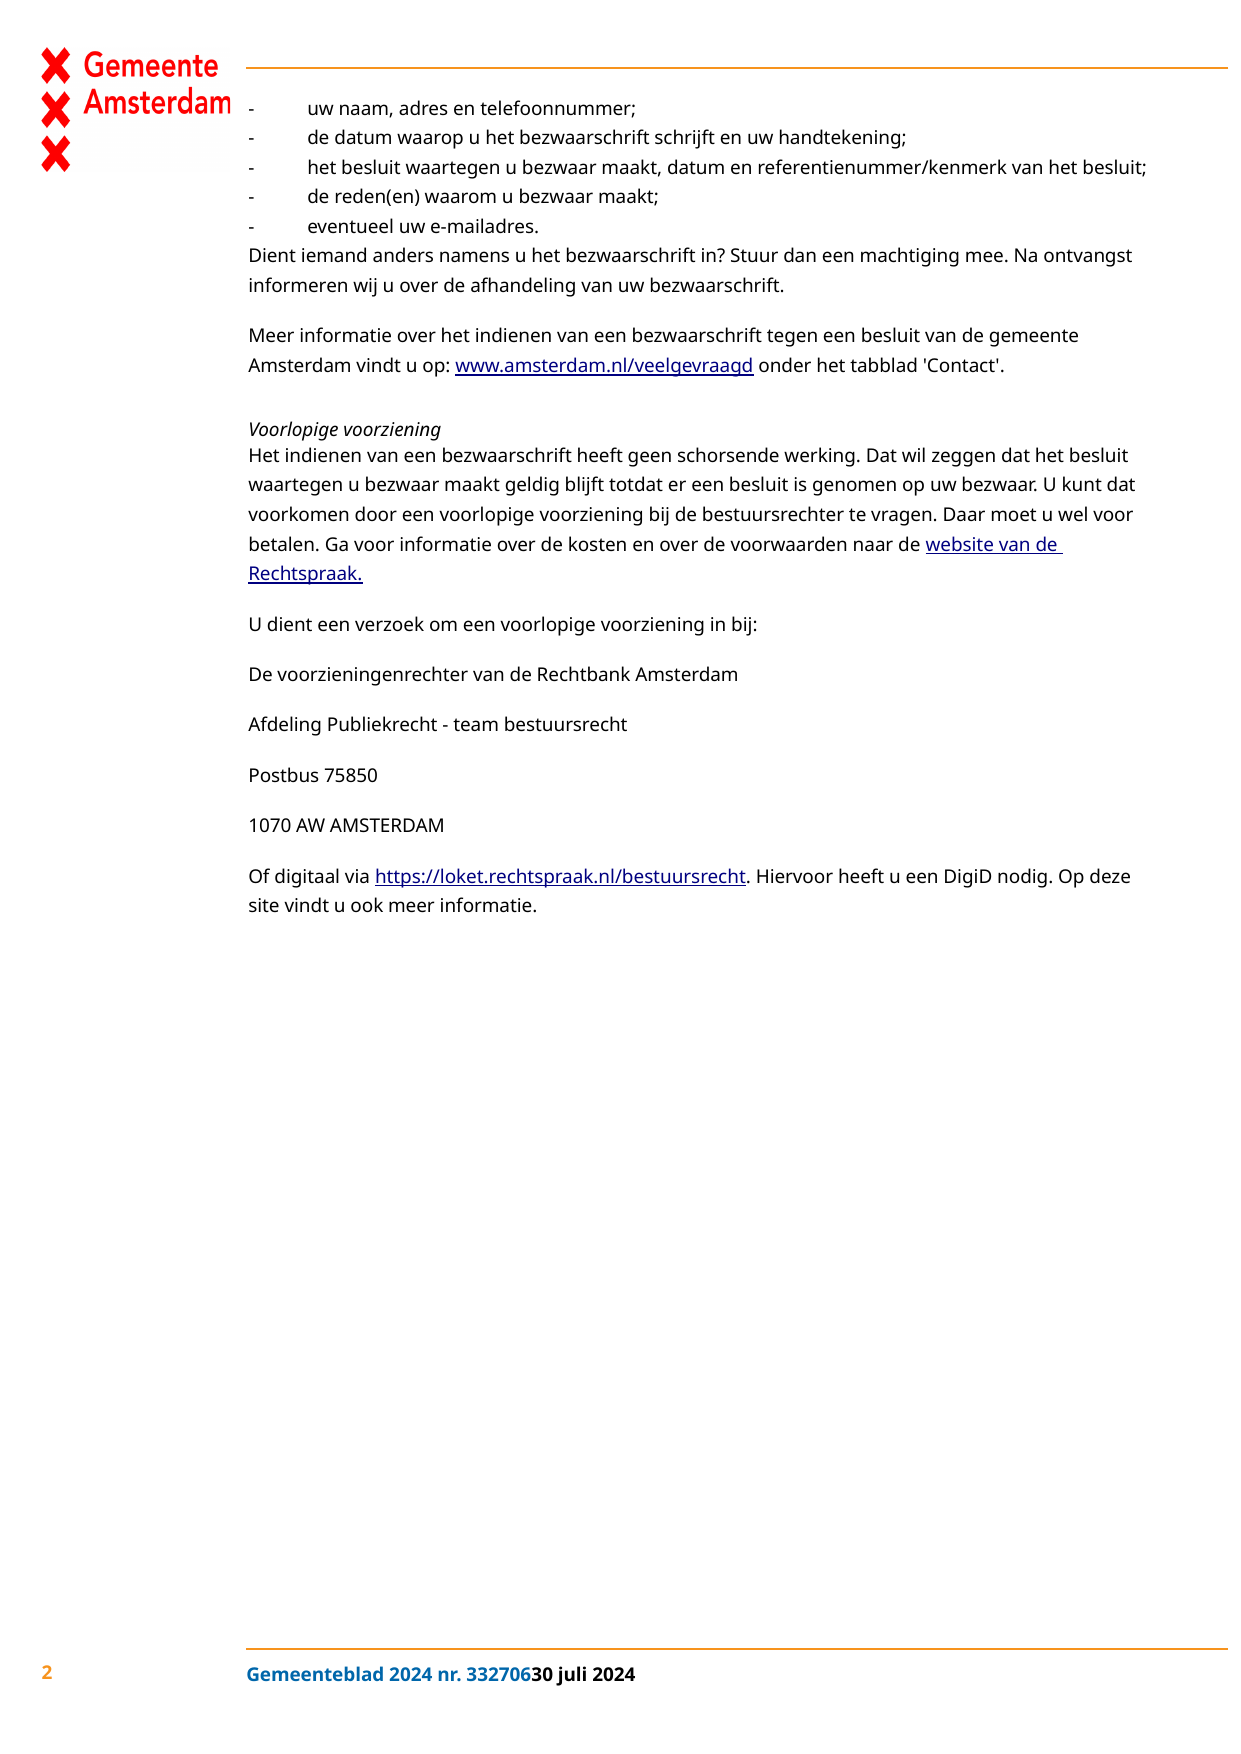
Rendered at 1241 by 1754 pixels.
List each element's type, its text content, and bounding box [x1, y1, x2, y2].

text De voorzieningenrechter van de Rechtbank Amsterdam [248, 661, 1152, 687]
text Of digitaal via https://loket.rechtspraak.nl/bestuursrecht. Hiervoor heeft u een DigiD nodig. Op deze site vindt u ook meer informatie. [248, 863, 1152, 918]
text Afdeling Publiekrecht - team bestuursrecht [248, 712, 1152, 737]
list de datum waarop u het bezwaarschrift schrijft en uw handtekening; [248, 124, 1152, 150]
text Voorlopige voorziening [248, 416, 1152, 442]
text Dient iemand anders namens u het bezwaarschrift in? Stuur dan een machtiging mee. Na ontvangst informeren wij u over de afhandeling van uw bezwaarschrift. [248, 243, 1152, 298]
list het besluit waartegen u bezwaar maakt, datum en referentienummer/kenmerk van het besluit; [248, 154, 1152, 180]
text 1070 AW AMSTERDAM [248, 812, 1152, 838]
text Het indienen van een bezwaarschrift heeft geen schorsende werking. Dat wil zeggen dat het besluit waartegen u bezwaar maakt geldig blijft totdat er een besluit is genomen op uw bezwaar. U kunt dat voorkomen door een voorlopige voorziening bij de bestuursrechter te vragen. Daar moet u wel voor betalen. Ga voor informatie over de kosten en over de voorwaarden naar de website van de Rechtspraak. [248, 442, 1152, 586]
list uw naam, adres en telefoonnummer; [248, 95, 1152, 121]
text Meer informatie over het indienen van een bezwaarschrift tegen een besluit van de gemeente Amsterdam vindt u op: www.amsterdam.nl/veelgevraagd onder het tabblad 'Contact'. [248, 323, 1152, 378]
text Postbus 75850 [248, 762, 1152, 788]
list eventueel uw e-mailadres. [248, 213, 1152, 239]
text U dient een verzoek om een voorlopige voorziening in bij: [248, 611, 1152, 636]
picture [41, 47, 231, 172]
list de reden(en) waarom u bezwaar maakt; [248, 183, 1152, 209]
